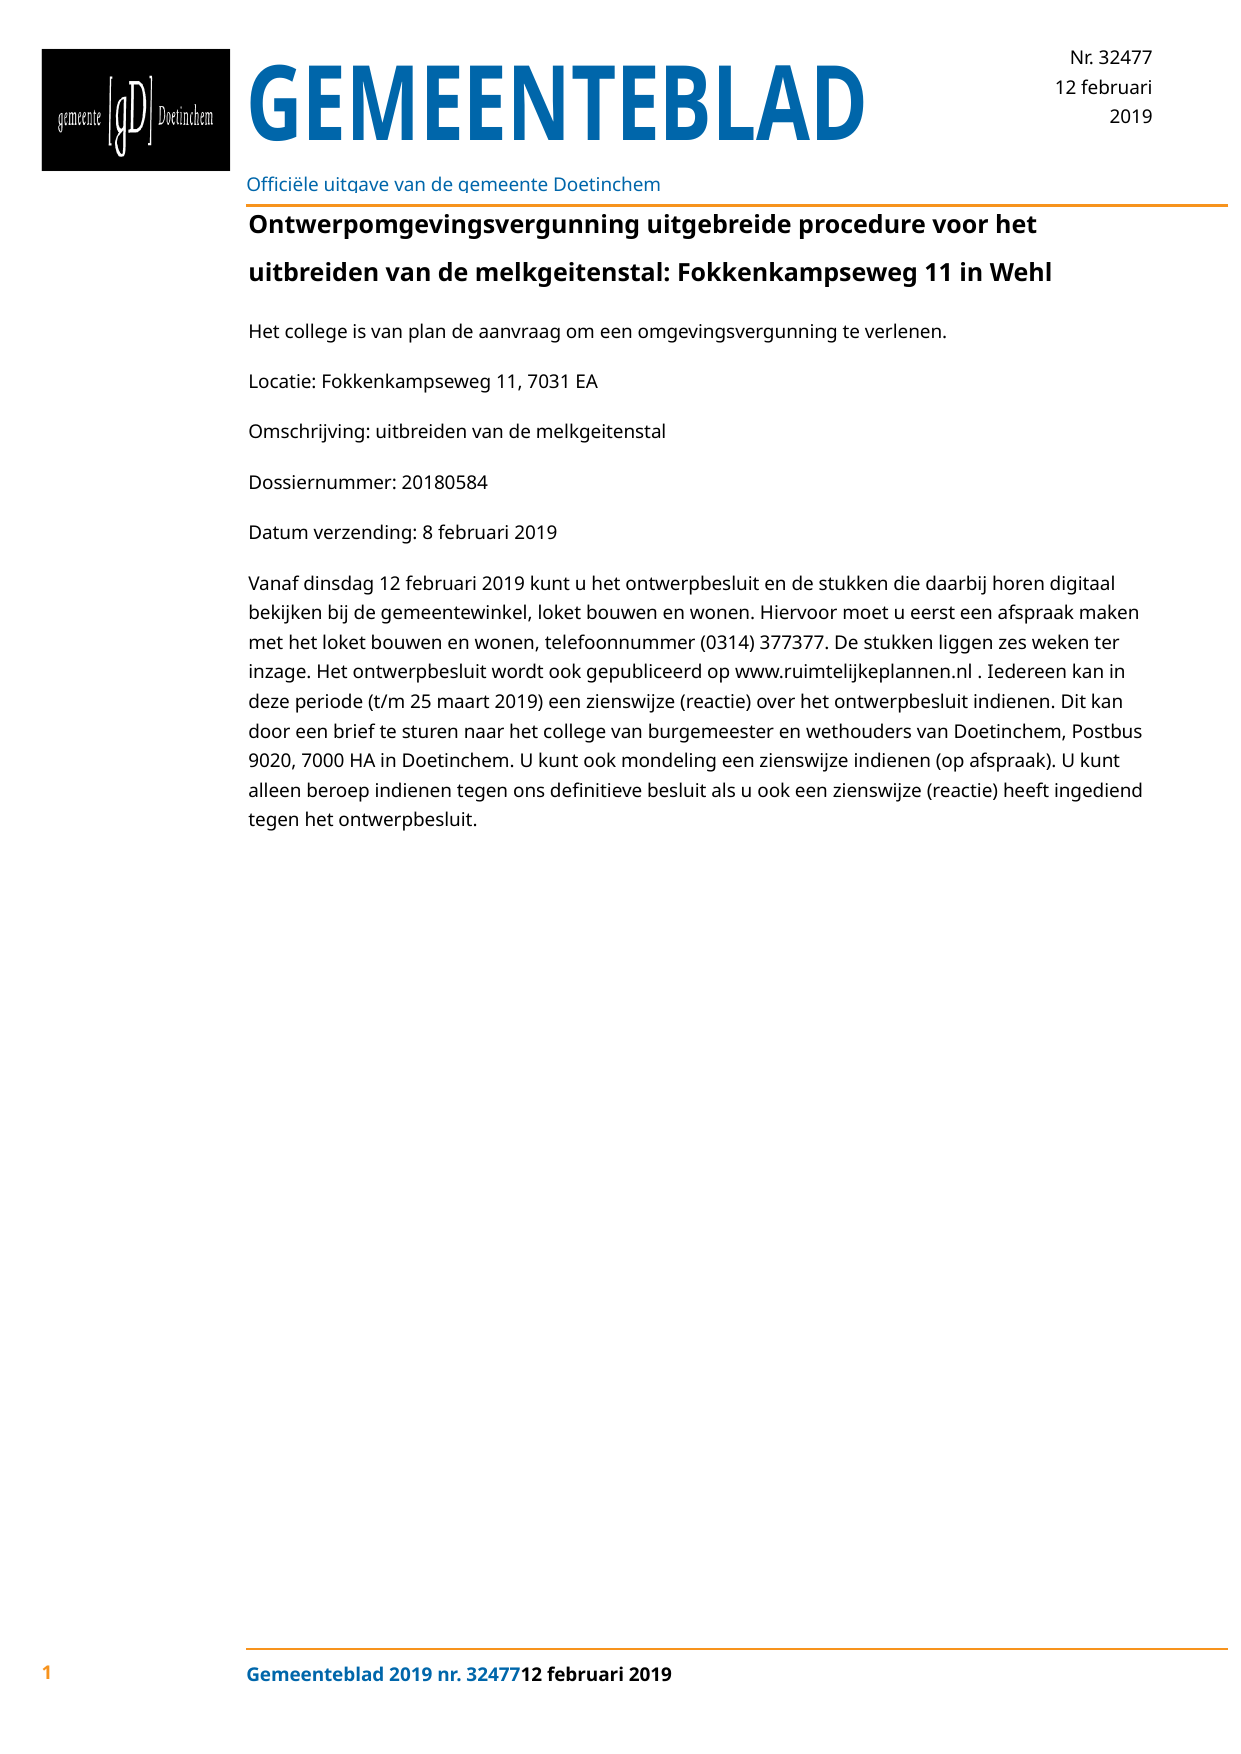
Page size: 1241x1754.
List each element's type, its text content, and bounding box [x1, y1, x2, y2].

text Ontwerpomgevingsvergunning uitgebreide procedure voor het uitbreiden van de melkgeitenstal: Fokkenkampseweg 11 in Wehl [248, 207, 1152, 288]
text Locatie: Fokkenkampseweg 11, 7031 EA [248, 368, 1152, 394]
picture [41, 47, 231, 172]
text Het college is van plan de aanvraag om een omgevingsvergunning te verlenen. [248, 318, 1152, 344]
text Omschrijving: uitbreiden van de melkgeitenstal [248, 419, 1152, 444]
text Dossiernummer: 20180584 [248, 469, 1152, 495]
text Vanaf dinsdag 12 februari 2019 kunt u het ontwerpbesluit en de stukken die daarbij horen digitaal bekijken bij de gemeentewinkel, loket bouwen en wonen. Hiervoor moet u eerst een afspraak maken met het loket bouwen en wonen, telefoonnummer (0314) 377377. De stukken liggen zes weken ter inzage. Het ontwerpbesluit wordt ook gepubliceerd op www.ruimtelijkeplannen.nl . Iedereen kan in deze periode (t/m 25 maart 2019) een zienswijze (reactie) over het ontwerpbesluit indienen. Dit kan door een brief te sturen naar het college van burgemeester en wethouders van Doetinchem, Postbus 9020, 7000 HA in Doetinchem. U kunt ook mondeling een zienswijze indienen (op afspraak). U kunt alleen beroep indienen tegen ons definitieve besluit als u ook een zienswijze (reactie) heeft ingediend tegen het ontwerpbesluit. [248, 570, 1152, 832]
text Datum verzending: 8 februari 2019 [248, 519, 1152, 545]
